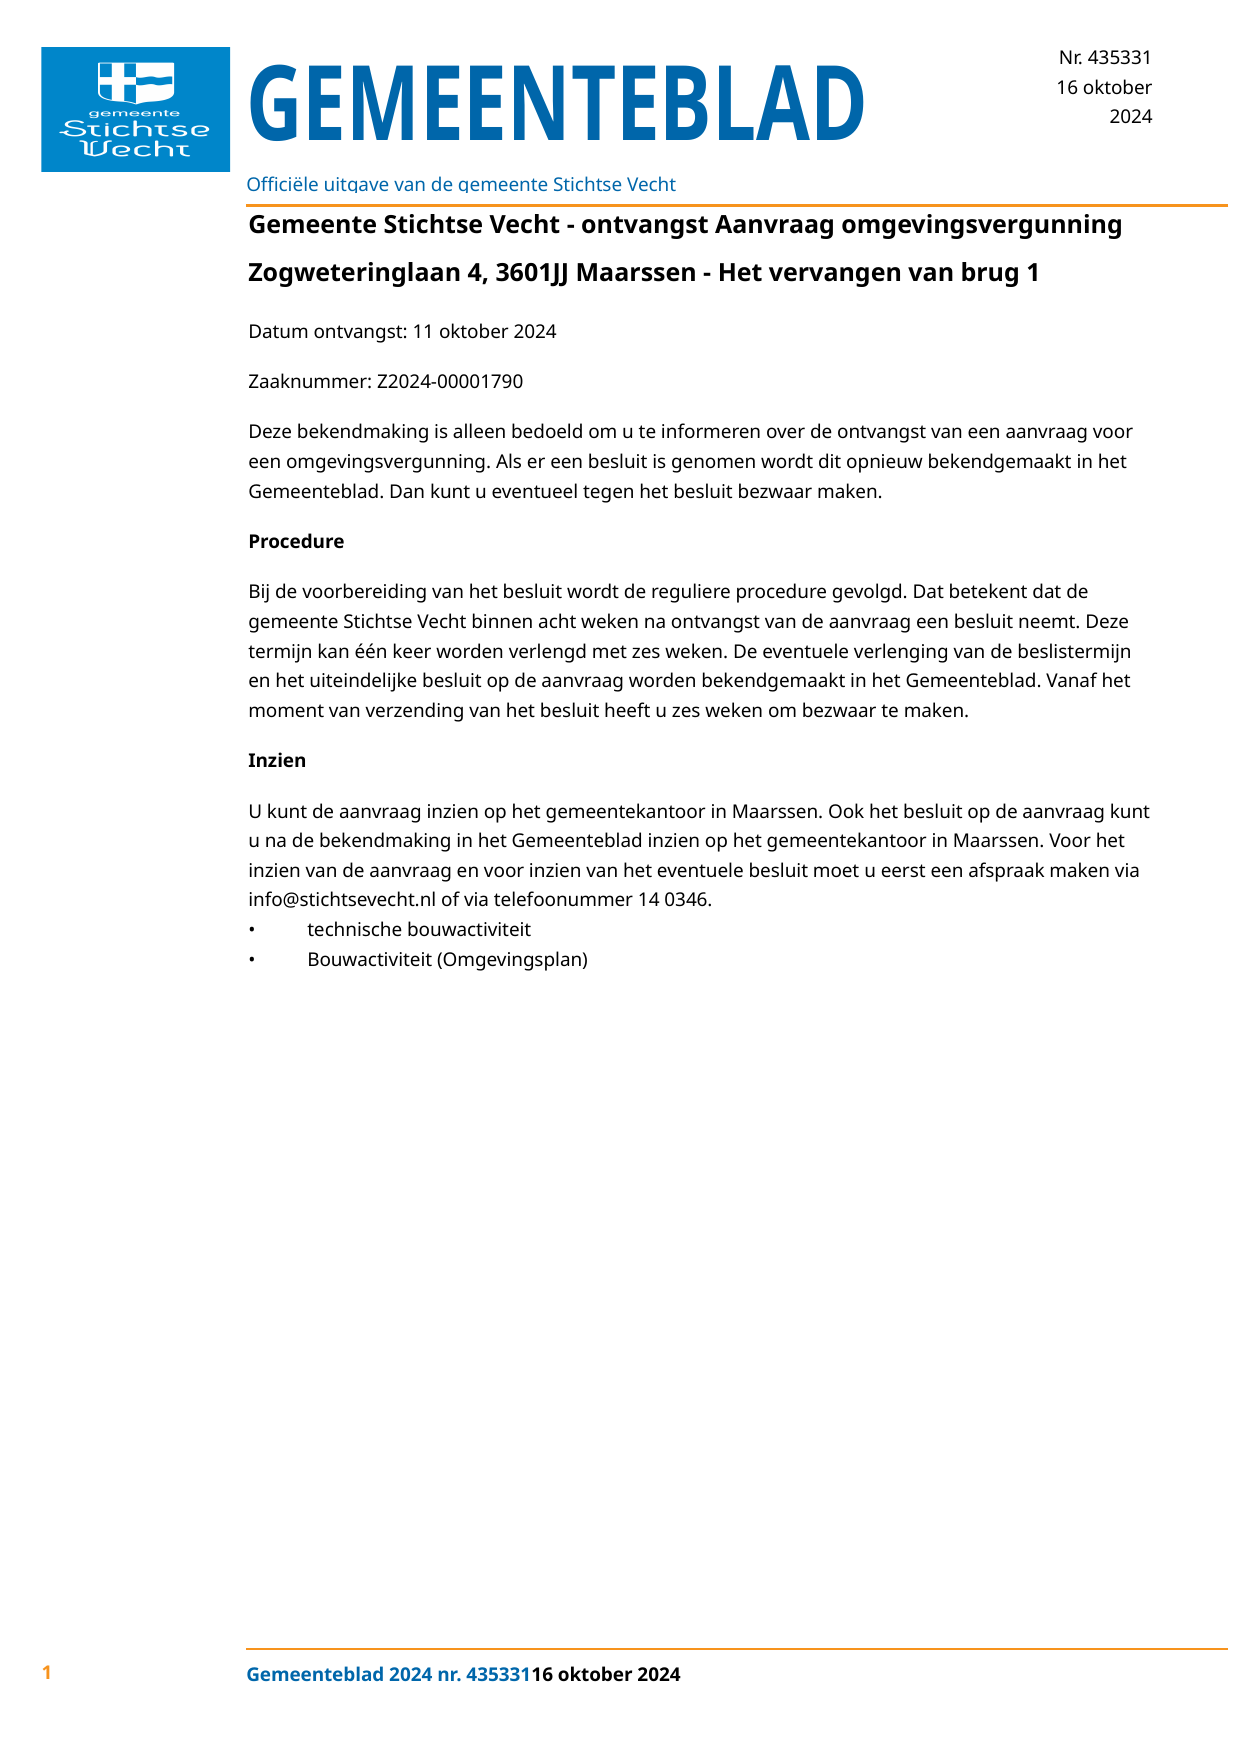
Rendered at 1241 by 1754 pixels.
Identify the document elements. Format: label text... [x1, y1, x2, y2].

text Inzien [248, 747, 1152, 773]
text Gemeente Stichtse Vecht - ontvangst Aanvraag omgevingsvergunning Zogweteringlaan 4, 3601JJ Maarssen - Het vervangen van brug 1 [248, 207, 1152, 288]
text U kunt de aanvraag inzien op het gemeentekantoor in Maarssen. Ook het besluit op de aanvraag kunt u na de bekendmaking in het Gemeenteblad inzien op het gemeentekantoor in Maarssen. Voor het inzien van de aanvraag en voor inzien van het eventuele besluit moet u eerst een afspraak maken via info@stichtsevecht.nl of via telefoonummer 14 0346. [248, 798, 1152, 912]
text Datum ontvangst: 11 oktober 2024 [248, 318, 1152, 344]
text Bij de voorbereiding van het besluit wordt de reguliere procedure gevolgd. Dat betekent dat de gemeente Stichtse Vecht binnen acht weken na ontvangst van de aanvraag een besluit neemt. Deze termijn kan één keer worden verlengd met zes weken. De eventuele verlenging van de beslistermijn en het uiteindelijke besluit op de aanvraag worden bekendgemaakt in het Gemeenteblad. Vanaf het moment van verzending van het besluit heeft u zes weken om bezwaar te maken. [248, 579, 1152, 723]
text Procedure [248, 528, 1152, 554]
list Bouwactiviteit (Omgevingsplan) [248, 946, 1152, 972]
text Zaaknummer: Z2024-00001790 [248, 368, 1152, 394]
picture [137, 63, 174, 103]
picture [99, 63, 135, 101]
text Deze bekendmaking is alleen bedoeld om u te informeren over de ontvangst van een aanvraag voor een omgevingsvergunning. Als er een besluit is genomen wordt dit opnieuw bekendgemaakt in het Gemeenteblad. Dan kunt u eventueel tegen het besluit bezwaar maken. [248, 419, 1152, 504]
list technische bouwactiviteit [248, 916, 1152, 942]
